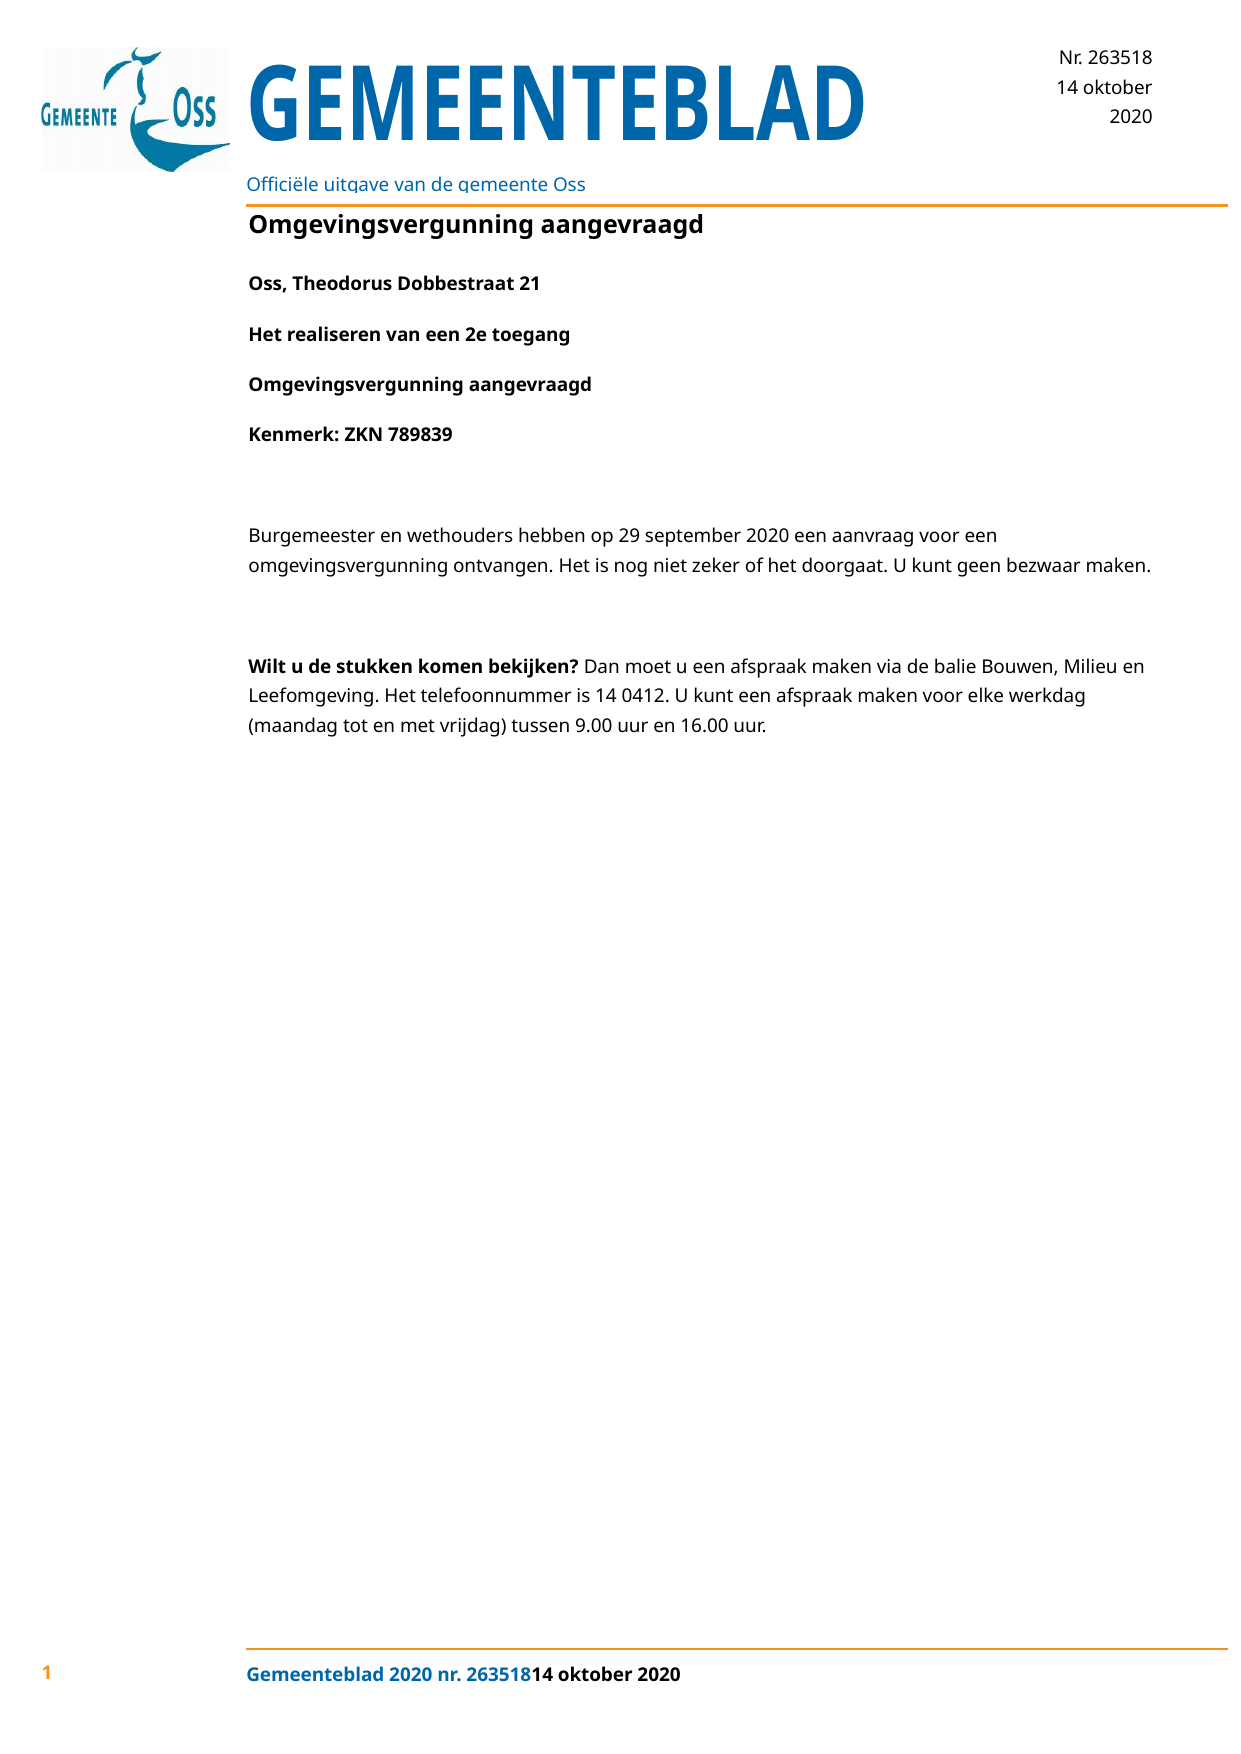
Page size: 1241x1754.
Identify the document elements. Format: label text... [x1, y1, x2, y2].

text Oss, Theodorus Dobbestraat 21 [248, 270, 1152, 296]
text Het realiseren van een 2e toegang [248, 321, 1152, 346]
text Burgemeester en wethouders hebben op 29 september 2020 een aanvraag voor een omgevingsvergunning ontvangen. Het is nog niet zeker of het doorgaat. U kunt geen bezwaar maken. [248, 522, 1152, 578]
text Kenmerk: ZKN 789839 [248, 422, 1152, 447]
text Omgevingsvergunning aangevraagd [248, 207, 1152, 241]
text Omgevingsvergunning aangevraagd [248, 371, 1152, 397]
text Wilt u de stukken komen bekijken? Dan moet u een afspraak maken via de balie Bouwen, Milieu en Leefomgeving. Het telefoonnummer is 14 0412. U kunt een afspraak maken voor elke werkdag (maandag tot en met vrijdag) tussen 9.00 uur en 16.00 uur. [248, 653, 1152, 738]
picture [41, 47, 231, 172]
